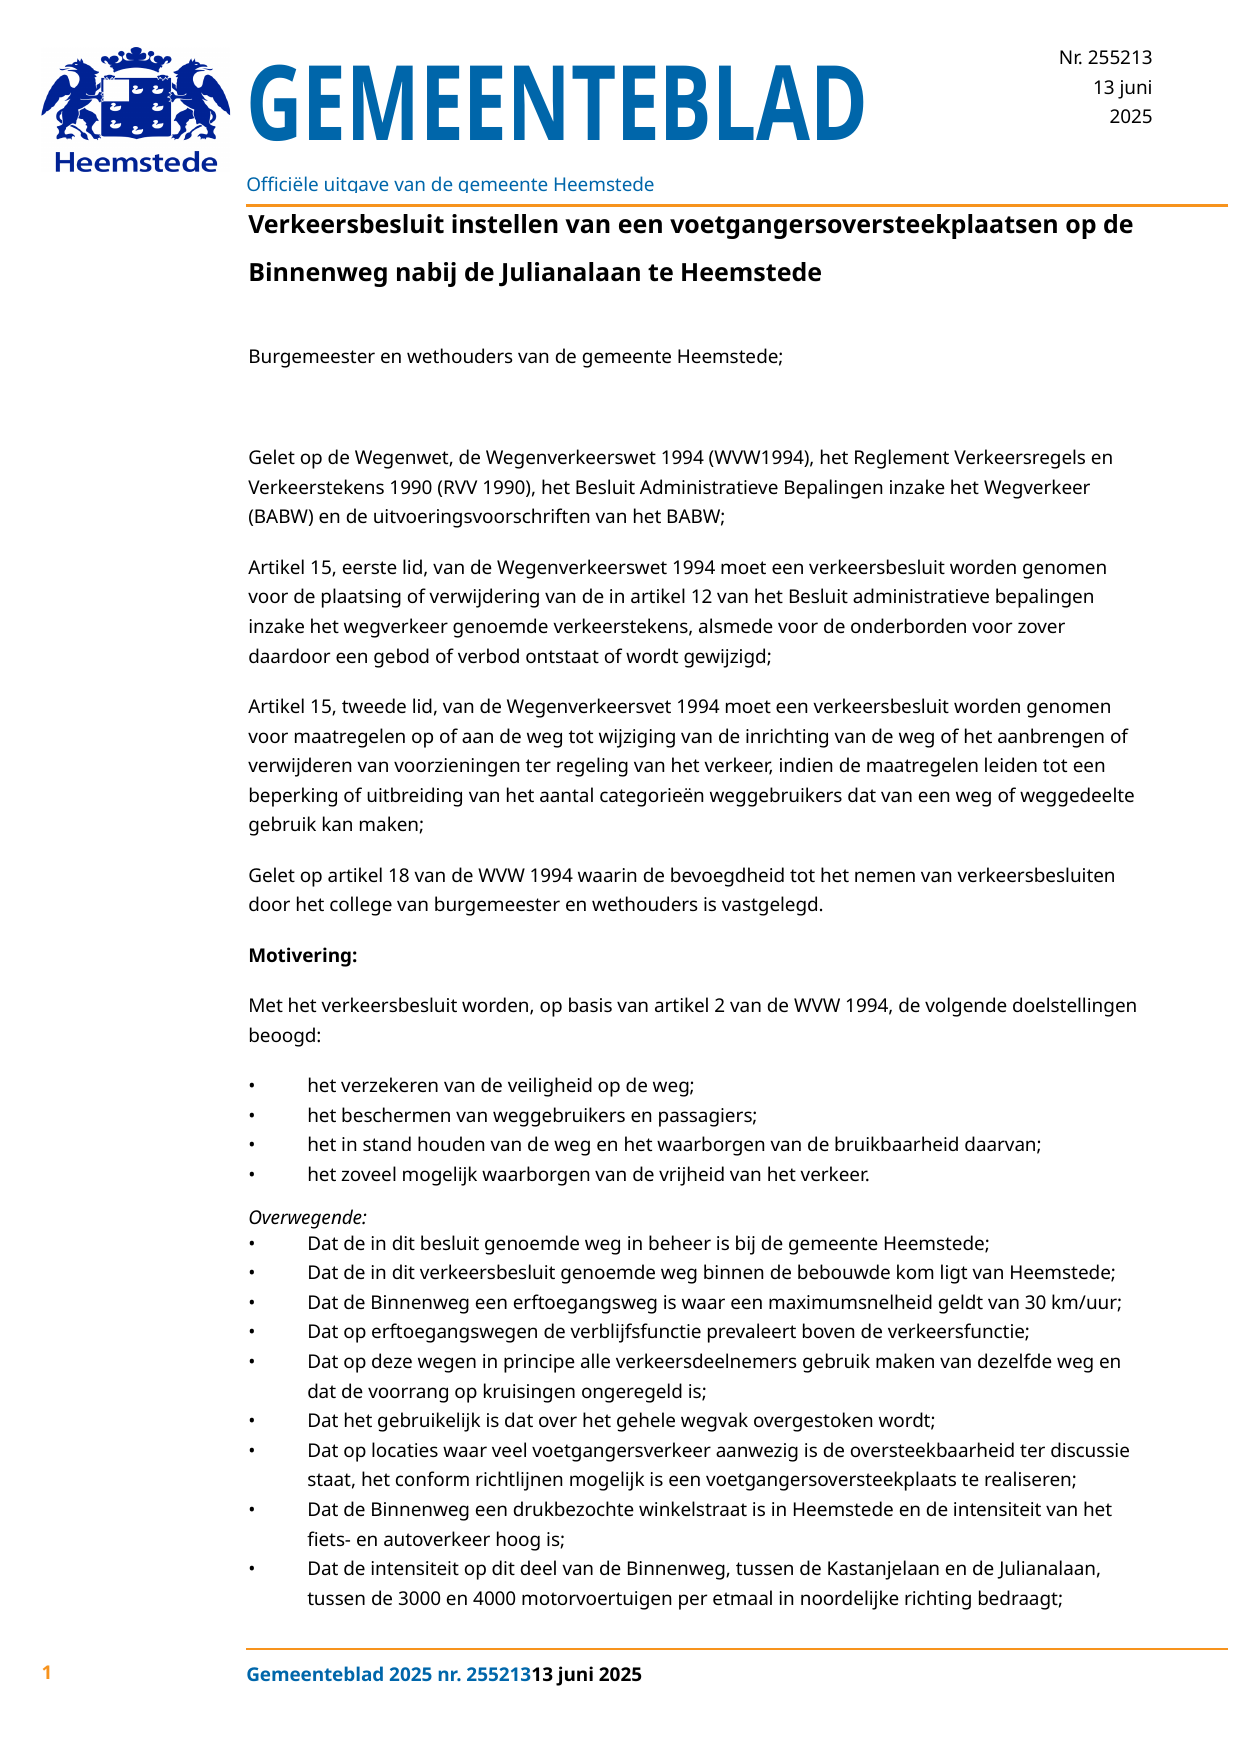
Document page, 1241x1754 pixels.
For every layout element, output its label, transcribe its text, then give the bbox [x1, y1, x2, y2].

text Motivering: [248, 942, 1152, 968]
list het verzekeren van de veiligheid op de weg; [248, 1072, 1152, 1098]
list Dat de Binnenweg een erftoegangsweg is waar een maximumsnelheid geldt van 30 km/uur; [248, 1289, 1152, 1315]
text Burgemeester en wethouders van de gemeente Heemstede; [248, 344, 1152, 369]
list het in stand houden van de weg en het waarborgen van de bruikbaarheid daarvan; [248, 1132, 1152, 1157]
text Met het verkeersbesluit worden, op basis van artikel 2 van de WVW 1994, de volgende doelstellingen beoogd: [248, 992, 1152, 1048]
text Overwegende: [248, 1204, 1152, 1230]
list Dat de in dit verkeersbesluit genoemde weg binnen de bebouwde kom ligt van Heemstede; [248, 1259, 1152, 1285]
list Dat de Binnenweg een drukbezochte winkelstraat is in Heemstede en de intensiteit van het fiets- en autoverkeer hoog is; [248, 1496, 1152, 1552]
text Gelet op artikel 18 van de WVW 1994 waarin de bevoegdheid tot het nemen van verkeersbesluiten door het college van burgemeester en wethouders is vastgelegd. [248, 862, 1152, 917]
text Artikel 15, eerste lid, van de Wegenverkeerswet 1994 moet een verkeersbesluit worden genomen voor de plaatsing of verwijdering van de in artikel 12 van het Besluit administratieve bepalingen inzake het wegverkeer genoemde verkeerstekens, alsmede voor de onderborden voor zover daardoor een gebod of verbod ontstaat of wordt gewijzigd; [248, 554, 1152, 668]
text Artikel 15, tweede lid, van de Wegenverkeersvet 1994 moet een verkeersbesluit worden genomen voor maatregelen op of aan de weg tot wijziging van de inrichting van de weg of het aanbrengen of verwijderen van voorzieningen ter regeling van het verkeer, indien de maatregelen leiden tot een beperking of uitbreiding van het aantal categorieën weggebruikers dat van een weg of weggedeelte gebruik kan maken; [248, 693, 1152, 837]
list Dat op deze wegen in principe alle verkeersdeelnemers gebruik maken van dezelfde weg en dat de voorrang op kruisingen ongeregeld is; [248, 1348, 1152, 1404]
list Dat op erftoegangswegen de verblijfsfunctie prevaleert boven de verkeersfunctie; [248, 1319, 1152, 1344]
list het beschermen van weggebruikers en passagiers; [248, 1102, 1152, 1128]
list Dat de in dit besluit genoemde weg in beheer is bij de gemeente Heemstede; [248, 1230, 1152, 1256]
text Gelet op de Wegenwet, de Wegenverkeerswet 1994 (WVW1994), het Reglement Verkeersregels en Verkeerstekens 1990 (RVV 1990), het Besluit Administratieve Bepalingen inzake het Wegverkeer (BABW) en de uitvoeringsvoorschriften van het BABW; [248, 444, 1152, 529]
list Dat op locaties waar veel voetgangersverkeer aanwezig is de oversteekbaarheid ter discussie staat, het conform richtlijnen mogelijk is een voetgangersoversteekplaats te realiseren; [248, 1437, 1152, 1492]
list Dat het gebruikelijk is dat over het gehele wegvak overgestoken wordt; [248, 1407, 1152, 1433]
picture [41, 47, 231, 172]
list Dat de intensiteit op dit deel van de Binnenweg, tussen de Kastanjelaan en de Julianalaan, tussen de 3000 en 4000 motorvoertuigen per etmaal in noordelijke richting bedraagt; [248, 1555, 1152, 1611]
list het zoveel mogelijk waarborgen van de vrijheid van het verkeer. [248, 1161, 1152, 1187]
text Verkeersbesluit instellen van een voetgangersoversteekplaatsen op de Binnenweg nabij de Julianalaan te Heemstede [248, 207, 1152, 288]
